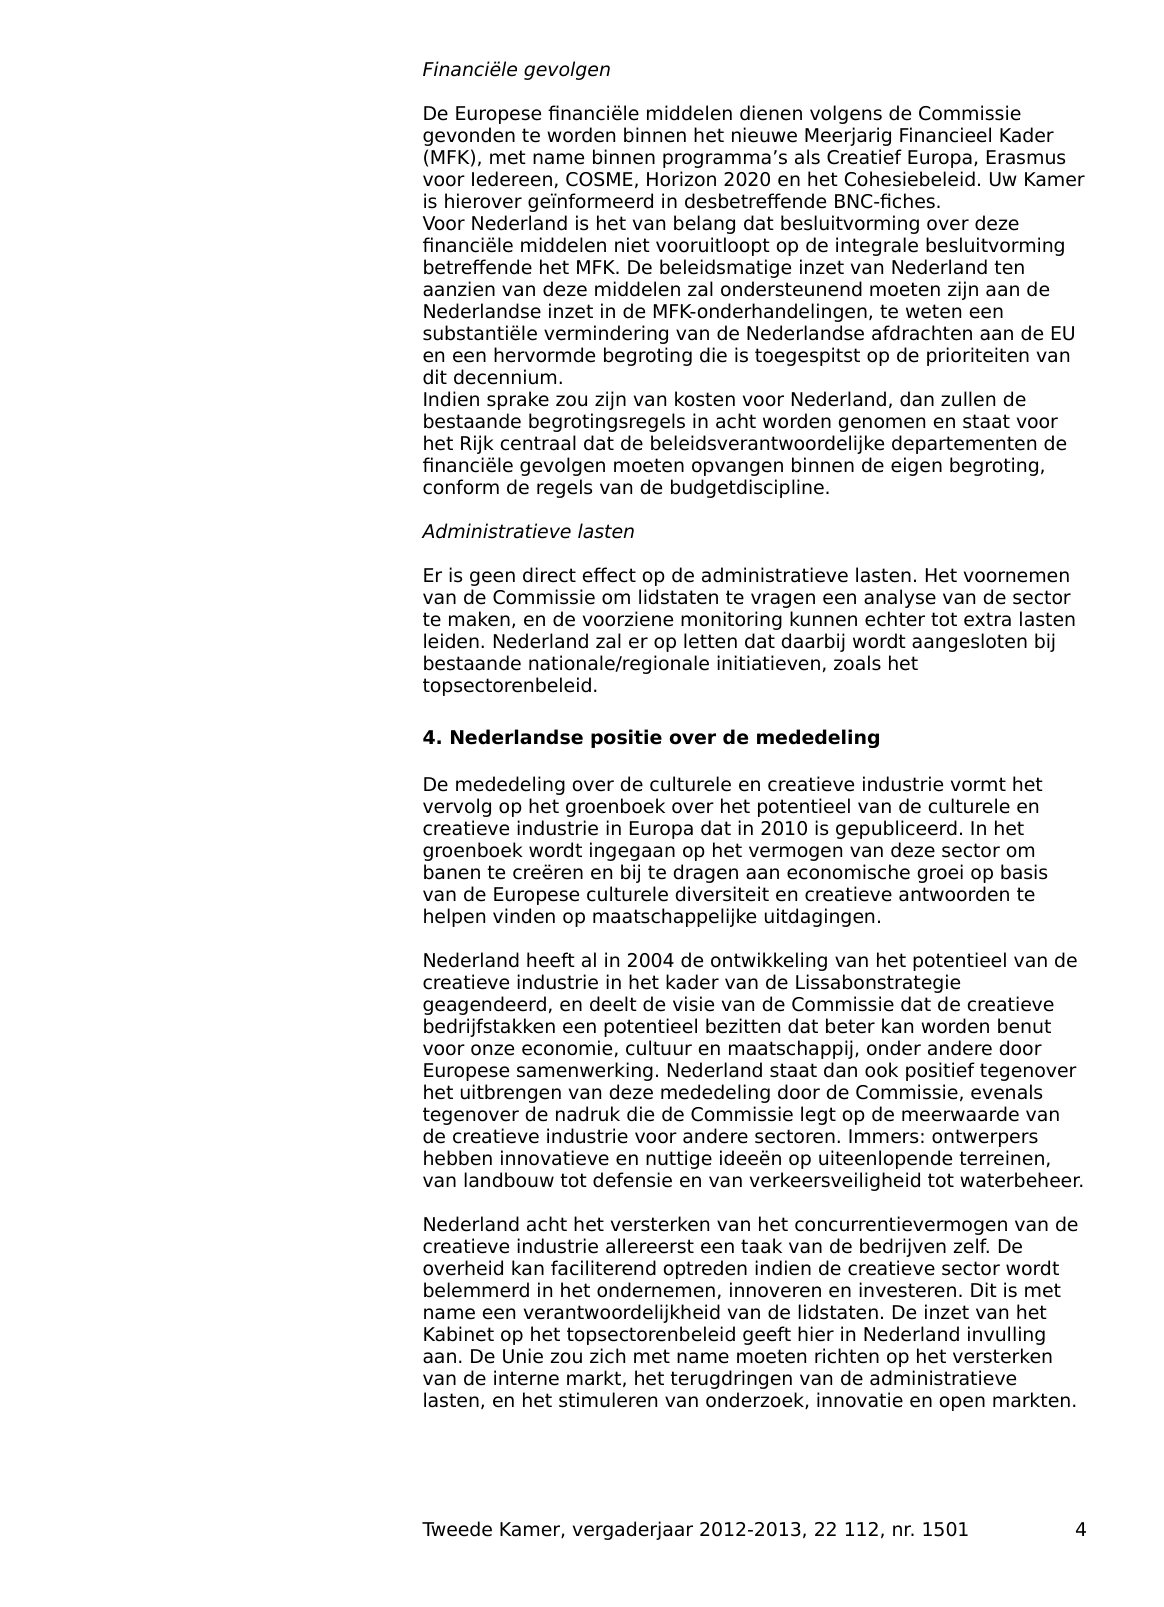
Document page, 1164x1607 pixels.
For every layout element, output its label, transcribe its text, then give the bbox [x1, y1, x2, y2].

text De Europese financiële middelen dienen volgens de Commissie gevonden te worden binnen het nieuwe Meerjarig Financieel Kader (MFK), met name binnen programma’s als Creatief Europa, Erasmus voor Iedereen, COSME, Horizon 2020 en het Cohesiebeleid. Uw Kamer is hierover geïnformeerd in desbetreffende BNC-fiches. [422, 103, 1087, 213]
text De mededeling over de culturele en creatieve industrie vormt het vervolg op het groenboek over het potentieel van de culturele en creatieve industrie in Europa dat in 2010 is gepubliceerd. In het groenboek wordt ingegaan op het vermogen van deze sector om banen te creëren en bij te dragen aan economische groei op basis van de Europese culturele diversiteit en creatieve antwoorden te helpen vinden op maatschappelijke uitdagingen. [422, 774, 1087, 928]
text Indien sprake zou zijn van kosten voor Nederland, dan zullen de bestaande begrotingsregels in acht worden genomen en staat voor het Rijk centraal dat de beleidsverantwoordelijke departementen de financiële gevolgen moeten opvangen binnen de eigen begroting, conform de regels van de budgetdiscipline. [422, 389, 1087, 499]
subtitle Administratieve lasten [422, 521, 1087, 543]
text Nederland heeft al in 2004 de ontwikkeling van het potentieel van de creatieve industrie in het kader van de Lissabonstrategie geagendeerd, en deelt de visie van de Commissie dat de creatieve bedrijfstakken een potentieel bezitten dat beter kan worden benut voor onze economie, cultuur en maatschappij, onder andere door Europese samenwerking. Nederland staat dan ook positief tegenover het uitbrengen van deze mededeling door de Commissie, evenals tegenover de nadruk die de Commissie legt op de meerwaarde van de creatieve industrie voor andere sectoren. Immers: ontwerpers hebben innovatieve en nuttige ideeën op uiteenlopende terreinen, van landbouw tot defensie en van verkeersveiligheid tot waterbeheer. [422, 950, 1087, 1192]
subtitle 4. Nederlandse positie over de mededeling [422, 727, 1087, 749]
text Voor Nederland is het van belang dat besluitvorming over deze financiële middelen niet vooruitloopt op de integrale besluitvorming betreffende het MFK. De beleidsmatige inzet van Nederland ten aanzien van deze middelen zal ondersteunend moeten zijn aan de Nederlandse inzet in de MFK-onderhandelingen, te weten een substantiële vermindering van de Nederlandse afdrachten aan de EU en een hervormde begroting die is toegespitst op de prioriteiten van dit decennium. [422, 213, 1087, 389]
subtitle Financiële gevolgen [422, 59, 1087, 81]
text Nederland acht het versterken van het concurrentievermogen van de creatieve industrie allereerst een taak van de bedrijven zelf. De overheid kan faciliterend optreden indien de creatieve sector wordt belemmerd in het ondernemen, innoveren en investeren. Dit is met name een verantwoordelijkheid van de lidstaten. De inzet van het Kabinet op het topsectorenbeleid geeft hier in Nederland invulling aan. De Unie zou zich met name moeten richten op het versterken van de interne markt, het terugdringen van de administratieve lasten, en het stimuleren van onderzoek, innovatie en open markten. [422, 1214, 1087, 1412]
text Er is geen direct effect op de administratieve lasten. Het voornemen van de Commissie om lidstaten te vragen een analyse van de sector te maken, en de voorziene monitoring kunnen echter tot extra lasten leiden. Nederland zal er op letten dat daarbij wordt aangesloten bij bestaande nationale/regionale initiatieven, zoals het topsectorenbeleid. [422, 565, 1087, 697]
